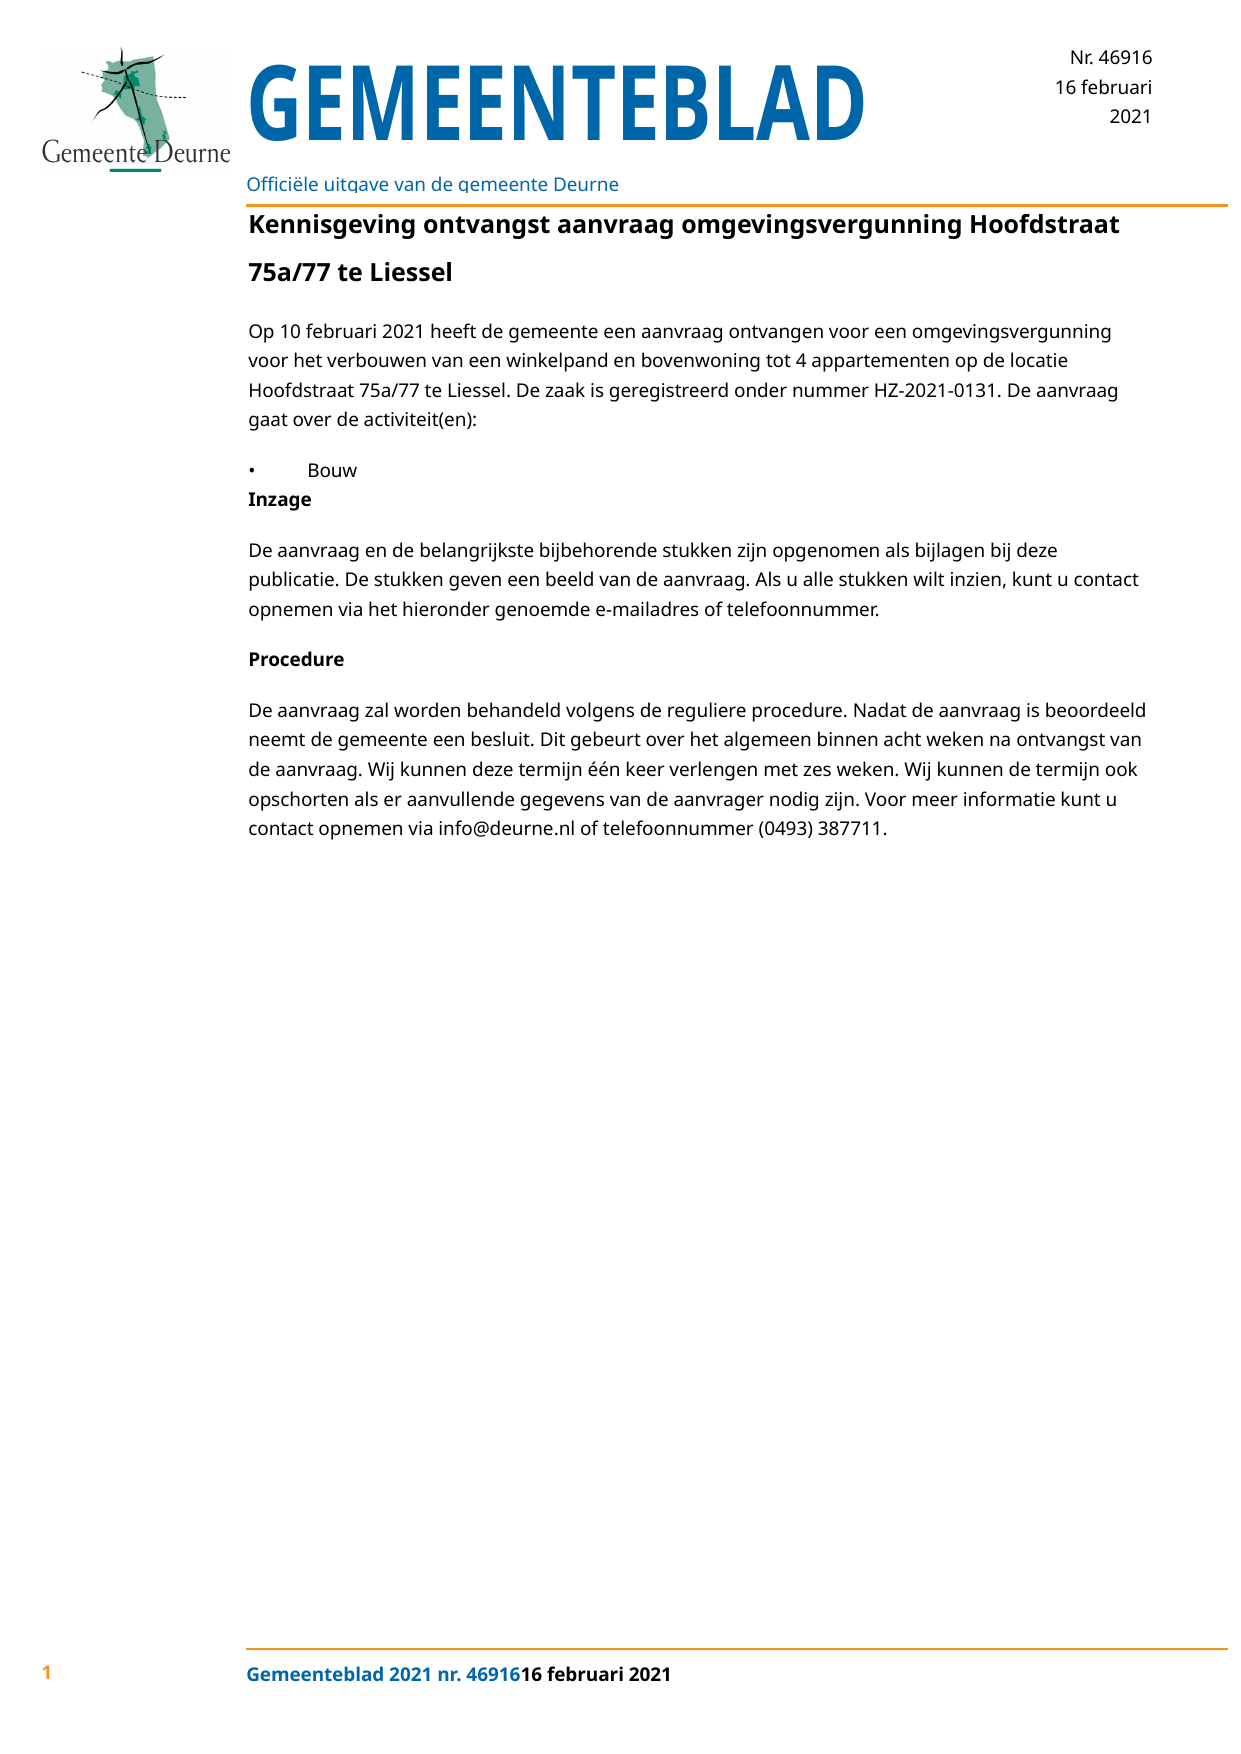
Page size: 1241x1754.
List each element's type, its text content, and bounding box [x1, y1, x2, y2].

picture [41, 47, 231, 172]
text De aanvraag en de belangrijkste bijbehorende stukken zijn opgenomen als bijlagen bij deze publicatie. De stukken geven een beeld van de aanvraag. Als u alle stukken wilt inzien, kunt u contact opnemen via het hieronder genoemde e-mailadres of telefoonnummer. [248, 537, 1152, 622]
text Op 10 februari 2021 heeft de gemeente een aanvraag ontvangen voor een omgevingsvergunning voor het verbouwen van een winkelpand en bovenwoning tot 4 appartementen op de locatie Hoofdstraat 75a/77 te Liessel. De zaak is geregistreerd onder nummer HZ-2021-0131. De aanvraag gaat over de activiteit(en): [248, 318, 1152, 432]
list Bouw [248, 457, 1152, 483]
text De aanvraag zal worden behandeld volgens de reguliere procedure. Nadat de aanvraag is beoordeeld neemt de gemeente een besluit. Dit gebeurt over het algemeen binnen acht weken na ontvangst van de aanvraag. Wij kunnen deze termijn één keer verlengen met zes weken. Wij kunnen de termijn ook opschorten als er aanvullende gegevens van de aanvrager nodig zijn. Voor meer informatie kunt u contact opnemen via info@deurne.nl of telefoonnummer (0493) 387711. [248, 697, 1152, 841]
text Procedure [248, 647, 1152, 672]
text Kennisgeving ontvangst aanvraag omgevingsvergunning Hoofdstraat 75a/77 te Liessel [248, 207, 1152, 288]
text Inzage [248, 487, 1152, 512]
